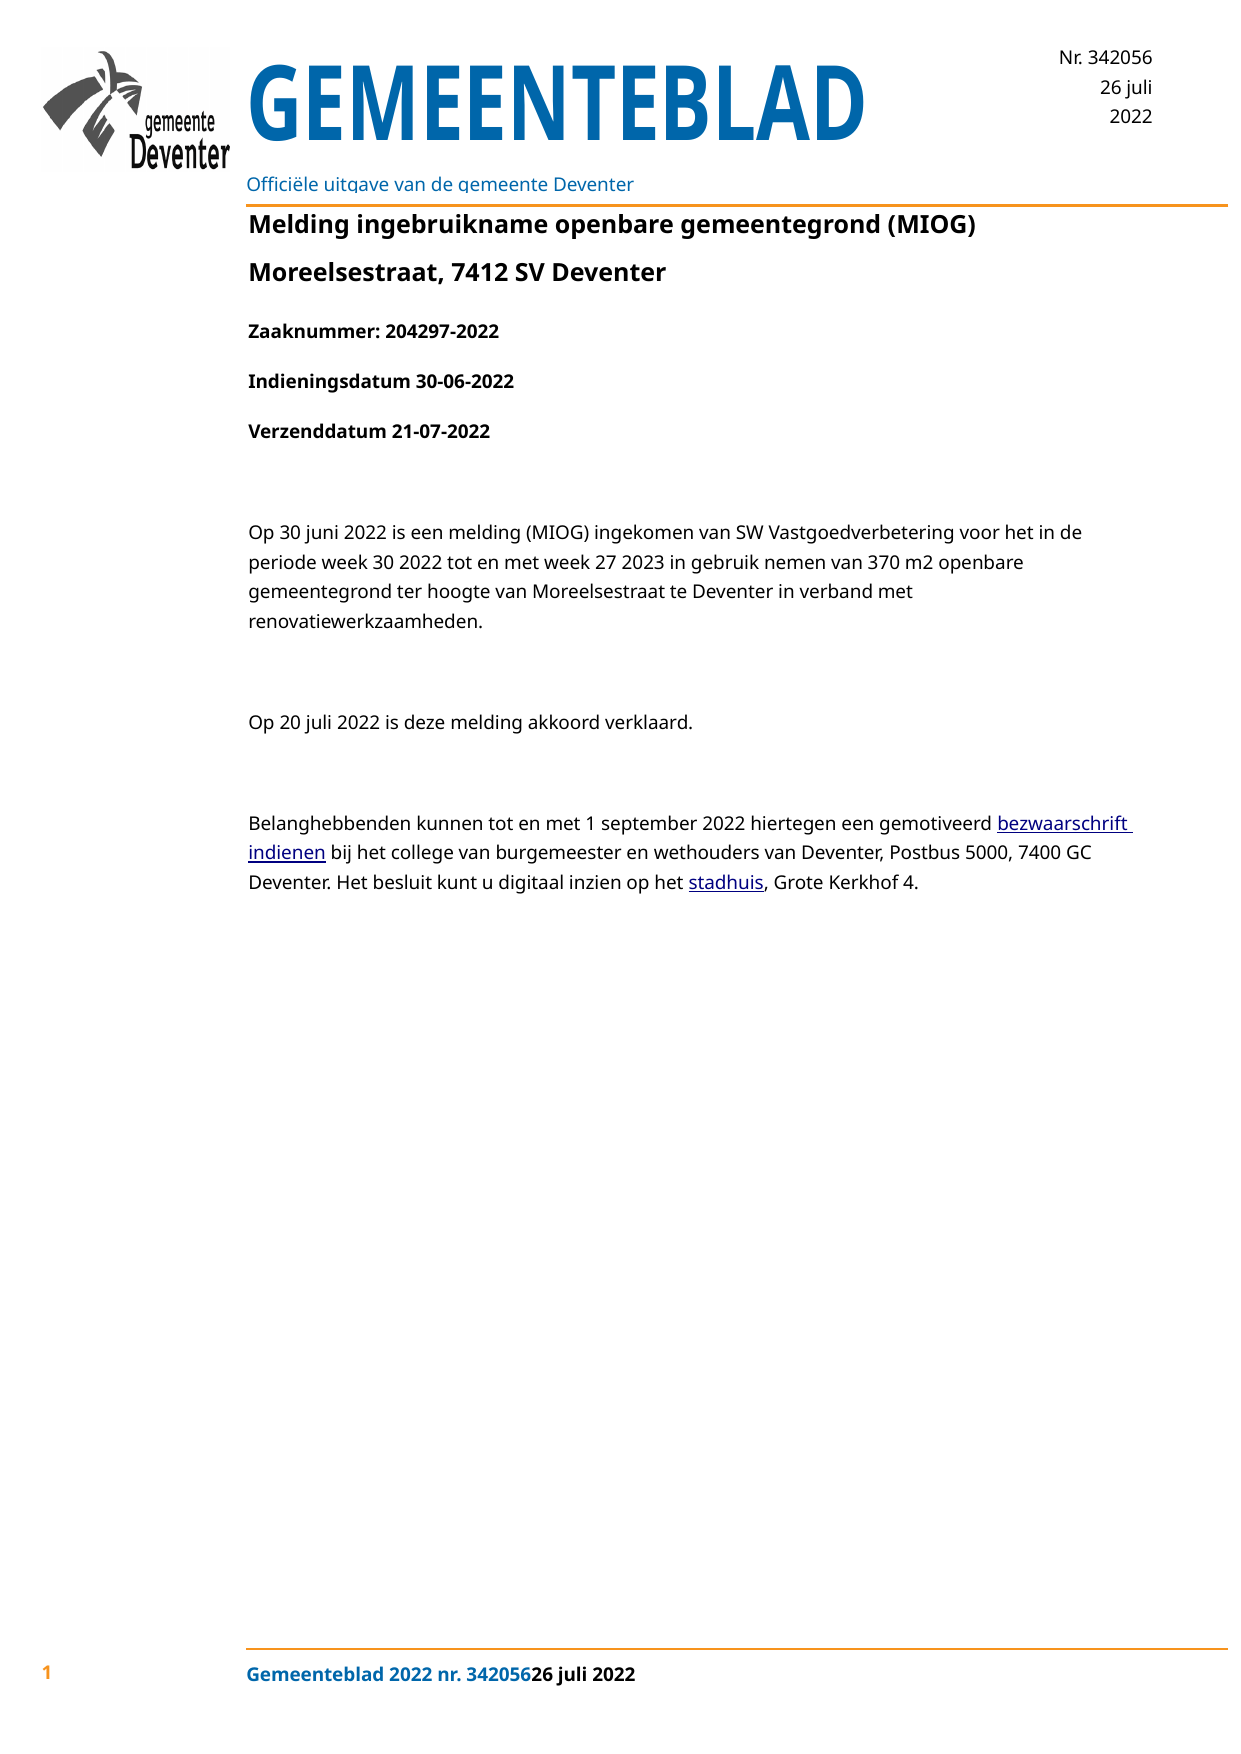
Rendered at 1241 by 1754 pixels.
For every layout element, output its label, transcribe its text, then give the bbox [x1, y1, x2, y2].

text Zaaknummer: 204297-2022 [248, 318, 1152, 344]
text Melding ingebruikname openbare gemeentegrond (MIOG) Moreelsestraat, 7412 SV Deventer [248, 207, 1152, 288]
text Indieningsdatum 30-06-2022 [248, 368, 1152, 394]
text Belanghebbenden kunnen tot en met 1 september 2022 hiertegen een gemotiveerd bezwaarschrift indienen bij het college van burgemeester en wethouders van Deventer, Postbus 5000, 7400 GC Deventer. Het besluit kunt u digitaal inzien op het stadhuis, Grote Kerkhof 4. [248, 810, 1152, 895]
text Op 30 juni 2022 is een melding (MIOG) ingekomen van SW Vastgoedverbetering voor het in de periode week 30 2022 tot en met week 27 2023 in gebruik nemen van 370 m2 openbare gemeentegrond ter hoogte van Moreelsestraat te Deventer in verband met renovatiewerkzaamheden. [248, 519, 1152, 634]
picture [41, 47, 231, 172]
text Op 20 juli 2022 is deze melding akkoord verklaard. [248, 709, 1152, 735]
text Verzenddatum 21-07-2022 [248, 419, 1152, 444]
